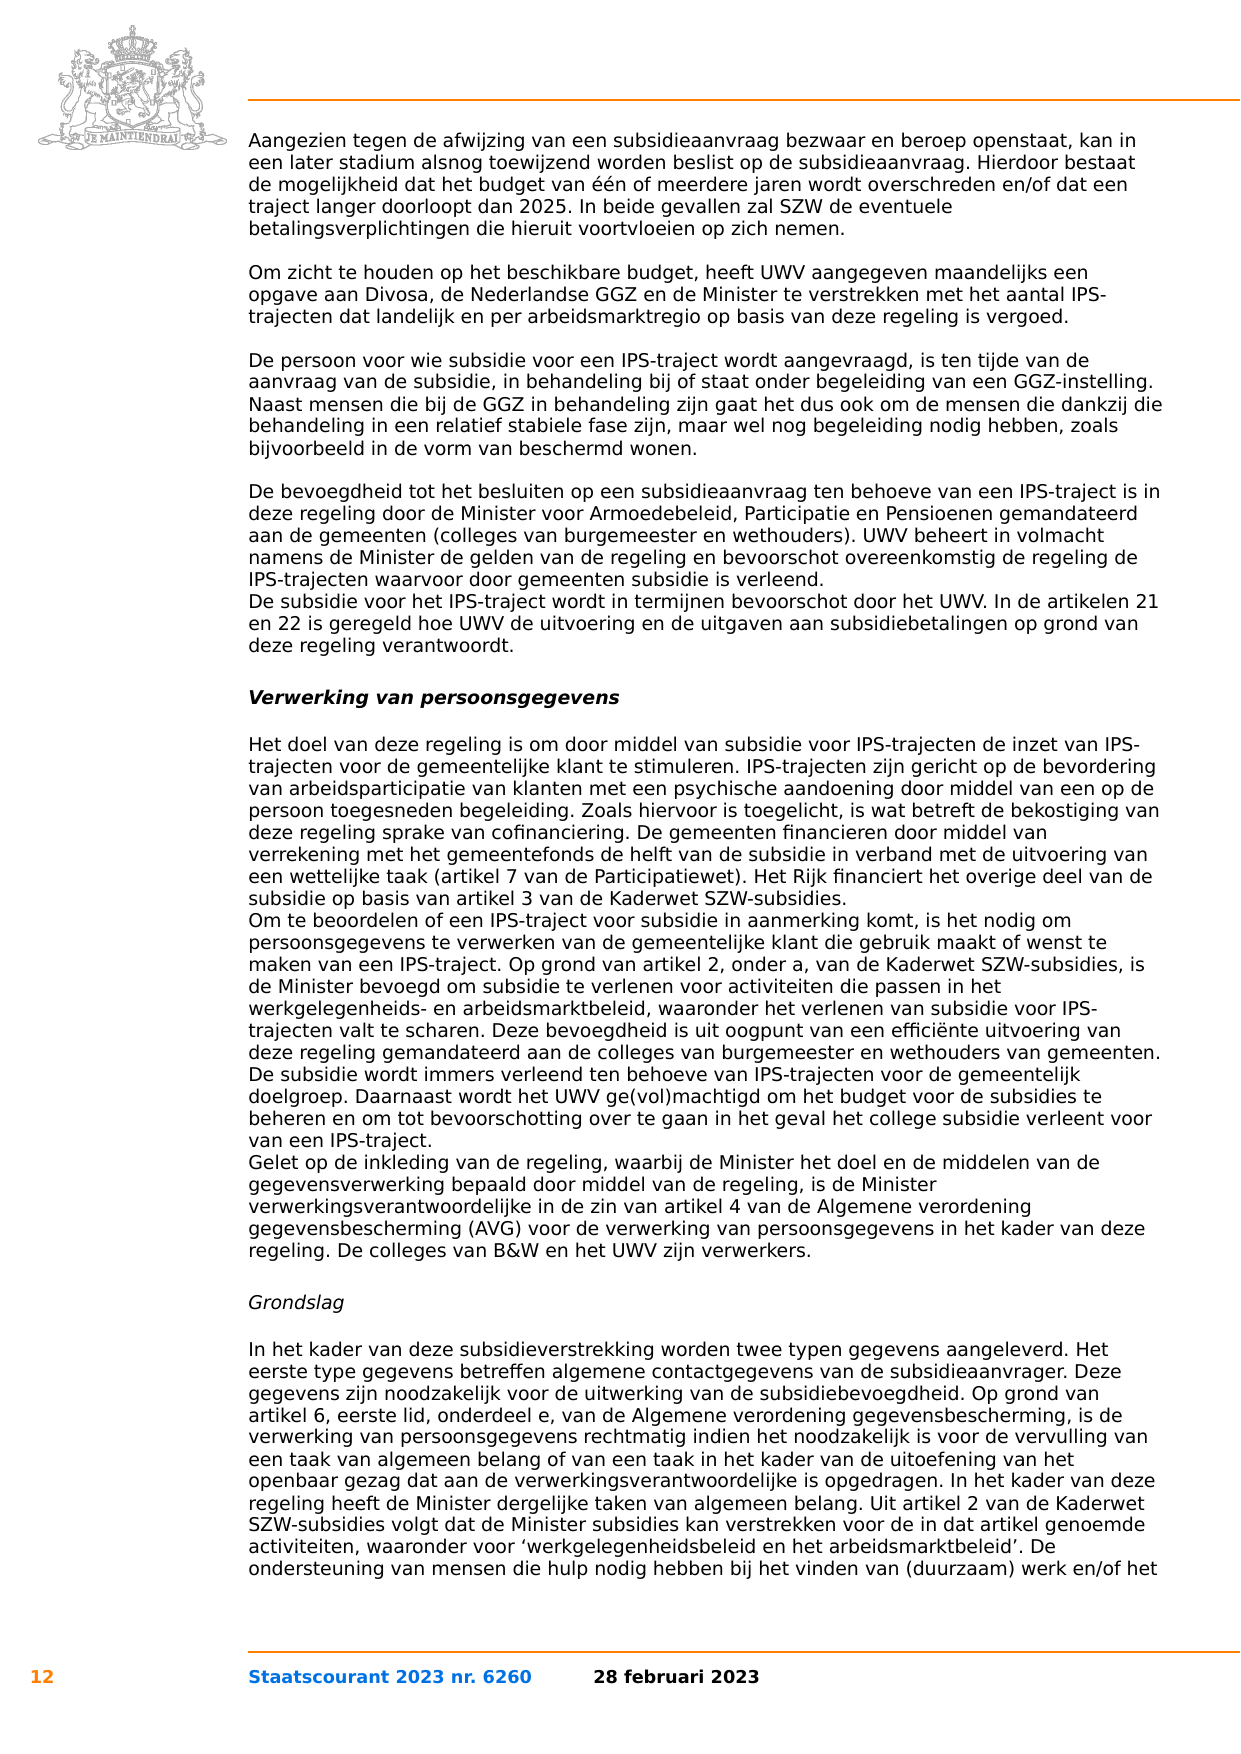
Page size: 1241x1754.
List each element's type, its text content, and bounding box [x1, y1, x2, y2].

subtitle Grondslag [248, 1292, 1163, 1313]
text De bevoegdheid tot het besluiten op een subsidieaanvraag ten behoeve van een IPS-traject is in deze regeling door de Minister voor Armoedebeleid, Participatie en Pensioenen gemandateerd aan de gemeenten (colleges van burgemeester en wethouders). UWV beheert in volmacht namens de Minister de gelden van de regeling en bevoorschot overeenkomstig de regeling de IPS-trajecten waarvoor door gemeenten subsidie is verleend. [248, 481, 1163, 591]
text De subsidie voor het IPS-traject wordt in termijnen bevoorschot door het UWV. In de artikelen 21 en 22 is geregeld hoe UWV de uitvoering en de uitgaven aan subsidiebetalingen op grond van deze regeling verantwoordt. [248, 591, 1163, 657]
text In het kader van deze subsidieverstrekking worden twee typen gegevens aangeleverd. Het eerste type gegevens betreffen algemene contactgegevens van de subsidieaanvrager. Deze gegevens zijn noodzakelijk voor de uitwerking van de subsidiebevoegdheid. Op grond van artikel 6, eerste lid, onderdeel e, van de Algemene verordening gegevensbescherming, is de verwerking van persoonsgegevens rechtmatig indien het noodzakelijk is voor de vervulling van een taak van algemeen belang of van een taak in het kader van de uitoefening van het openbaar gezag dat aan de verwerkingsverantwoordelijke is opgedragen. In het kader van deze regeling heeft de Minister dergelijke taken van algemeen belang. Uit artikel 2 van de Kaderwet SZW-subsidies volgt dat de Minister subsidies kan verstrekken voor de in dat artikel genoemde activiteiten, waaronder voor ‘werkgelegenheidsbeleid en het arbeidsmarktbeleid’. De ondersteuning van mensen die hulp nodig hebben bij het vinden van (duurzaam) werk en/of het [248, 1338, 1163, 1580]
text Aangezien tegen de afwijzing van een subsidieaanvraag bezwaar en beroep openstaat, kan in een later stadium alsnog toewijzend worden beslist op de subsidieaanvraag. Hierdoor bestaat de mogelijkheid dat het budget van één of meerdere jaren wordt overschreden en/of dat een traject langer doorloopt dan 2025. In beide gevallen zal SZW de eventuele betalingsverplichtingen die hieruit voortvloeien op zich nemen. [248, 130, 1163, 240]
picture [38, 25, 227, 150]
text Gelet op de inkleding van de regeling, waarbij de Minister het doel en de middelen van de gegevensverwerking bepaald door middel van de regeling, is de Minister verwerkingsverantwoordelijke in de zin van artikel 4 van de Algemene verordening gegevensbescherming (AVG) voor de verwerking van persoonsgegevens in het kader van deze regeling. De colleges van B&W en het UWV zijn verwerkers. [248, 1152, 1163, 1262]
text Het doel van deze regeling is om door middel van subsidie voor IPS-trajecten de inzet van IPS-trajecten voor de gemeentelijke klant te stimuleren. IPS-trajecten zijn gericht op de bevordering van arbeidsparticipatie van klanten met een psychische aandoening door middel van een op de persoon toegesneden begeleiding. Zoals hiervoor is toegelicht, is wat betreft de bekostiging van deze regeling sprake van cofinanciering. De gemeenten financieren door middel van verrekening met het gemeentefonds de helft van de subsidie in verband met de uitvoering van een wettelijke taak (artikel 7 van de Participatiewet). Het Rijk financiert het overige deel van de subsidie op basis van artikel 3 van de Kaderwet SZW-subsidies. [248, 734, 1163, 910]
text Om te beoordelen of een IPS-traject voor subsidie in aanmerking komt, is het nodig om persoonsgegevens te verwerken van de gemeentelijke klant die gebruik maakt of wenst te maken van een IPS-traject. Op grond van artikel 2, onder a, van de Kaderwet SZW-subsidies, is de Minister bevoegd om subsidie te verlenen voor activiteiten die passen in het werkgelegenheids- en arbeidsmarktbeleid, waaronder het verlenen van subsidie voor IPS-trajecten valt te scharen. Deze bevoegdheid is uit oogpunt van een efficiënte uitvoering van deze regeling gemandateerd aan de colleges van burgemeester en wethouders van gemeenten. De subsidie wordt immers verleend ten behoeve van IPS-trajecten voor de gemeentelijk doelgroep. Daarnaast wordt het UWV ge(vol)machtigd om het budget voor de subsidies te beheren en om tot bevoorschotting over te gaan in het geval het college subsidie verleent voor van een IPS-traject. [248, 910, 1163, 1152]
text Om zicht te houden op het beschikbare budget, heeft UWV aangegeven maandelijks een opgave aan Divosa, de Nederlandse GGZ en de Minister te verstrekken met het aantal IPS-trajecten dat landelijk en per arbeidsmarktregio op basis van deze regeling is vergoed. [248, 262, 1163, 328]
subtitle Verwerking van persoonsgegevens [248, 687, 1163, 709]
text De persoon voor wie subsidie voor een IPS-traject wordt aangevraagd, is ten tijde van de aanvraag van de subsidie, in behandeling bij of staat onder begeleiding van een GGZ-instelling. Naast mensen die bij de GGZ in behandeling zijn gaat het dus ook om de mensen die dankzij die behandeling in een relatief stabiele fase zijn, maar wel nog begeleiding nodig hebben, zoals bijvoorbeeld in de vorm van beschermd wonen. [248, 349, 1163, 459]
